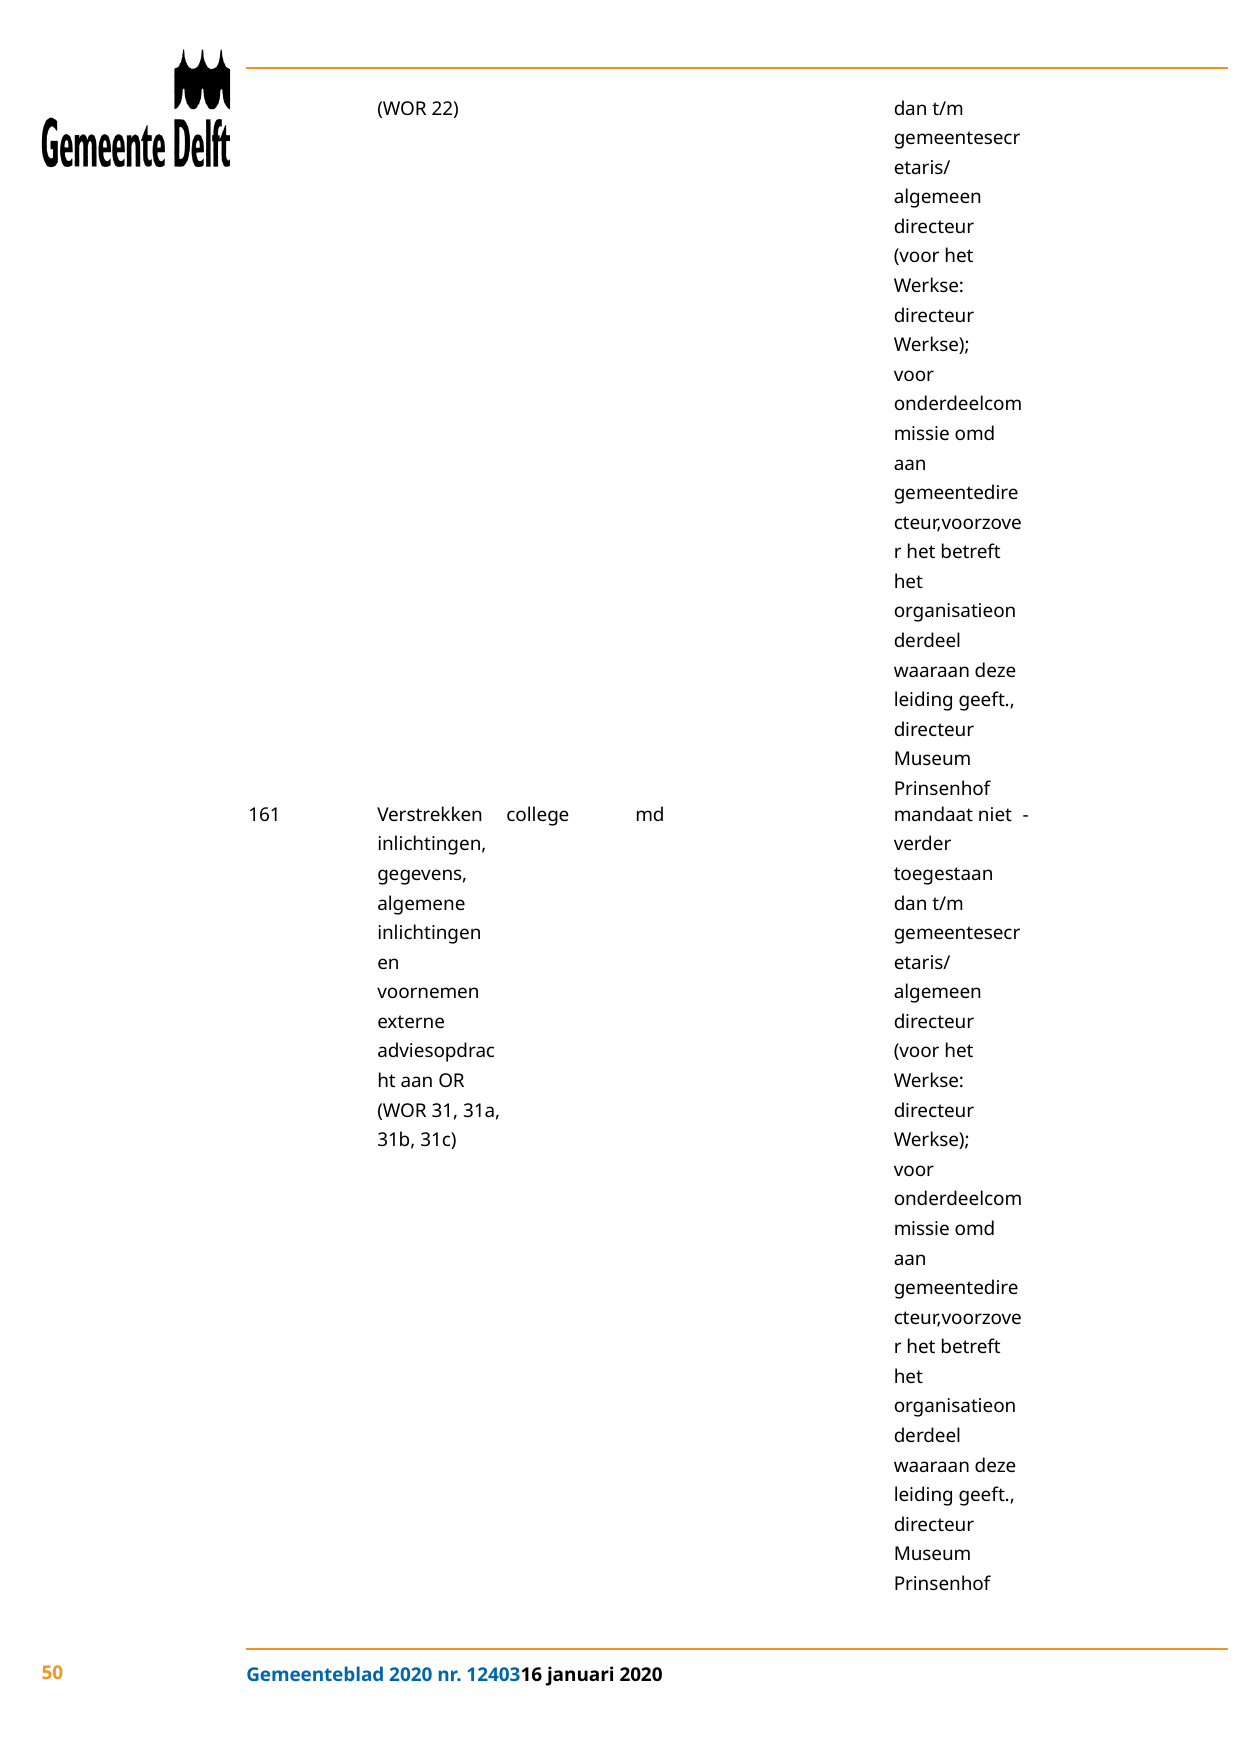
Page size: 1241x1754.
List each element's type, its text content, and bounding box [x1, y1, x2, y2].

table_cell [635, 95, 764, 801]
table_cell [764, 801, 893, 1596]
table_cell (WOR 22) [377, 95, 506, 801]
table_cell [764, 95, 893, 801]
table_cell [506, 95, 635, 801]
table_cell [248, 95, 377, 801]
table_cell 161 [248, 801, 377, 1596]
table_cell - [1023, 95, 1152, 801]
table_cell Verstrekken inlichtingen, gegevens, algemene inlichtingen en voornemen externe adviesopdracht aan OR (WOR 31, 31a, 31b, 31c) [377, 801, 506, 1596]
picture [41, 47, 231, 172]
table_cell mandaat niet verder toegestaan dan t/m gemeentesecretaris/ algemeen directeur (voor het Werkse: directeur Werkse); voor onderdeelcommissie omd aan gemeentedirecteur,voorzover het betreft het organisatieonderdeel waaraan deze leiding geeft., directeur Museum Prinsenhof [894, 801, 1022, 1596]
table_cell college [506, 801, 635, 1596]
table_cell - [1023, 801, 1152, 1596]
table_cell dan t/m gemeentesecretaris/ algemeen directeur (voor het Werkse: directeur Werkse); voor onderdeelcommissie omd aan gemeentedirecteur,voorzover het betreft het organisatieonderdeel waaraan deze leiding geeft., directeur Museum Prinsenhof [894, 95, 1022, 801]
table_cell md [635, 801, 764, 1596]
